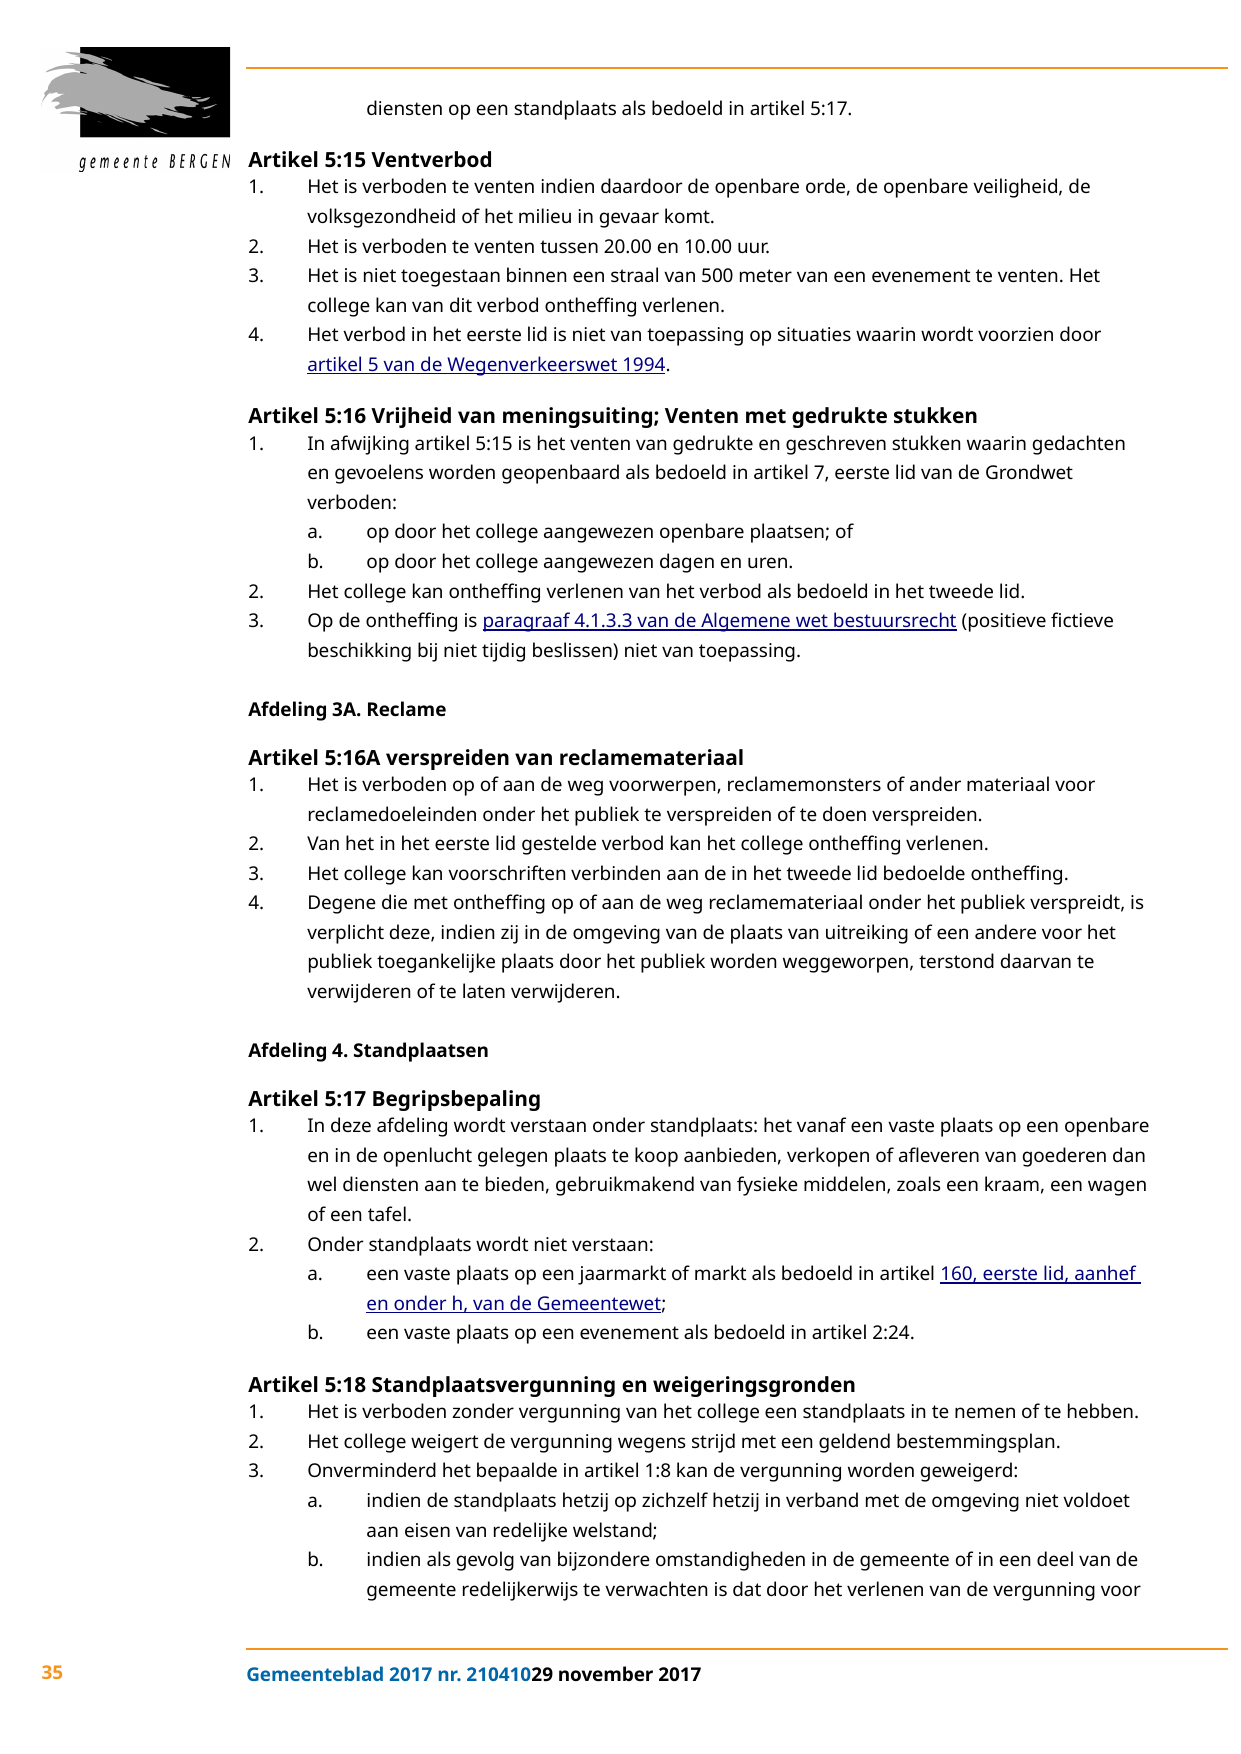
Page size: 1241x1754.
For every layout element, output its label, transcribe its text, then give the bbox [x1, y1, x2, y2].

list diensten op een standplaats als bedoeld in artikel 5:17. [307, 95, 1152, 121]
list indien de standplaats hetzij op zichzelf hetzij in verband met de omgeving niet voldoet aan eisen van redelijke welstand; [307, 1487, 1152, 1542]
list een vaste plaats op een jaarmarkt of markt als bedoeld in artikel 160, eerste lid, aanhef en onder h, van de Gemeentewet; [307, 1260, 1152, 1316]
list Het is verboden te venten indien daardoor de openbare orde, de openbare veiligheid, de volksgezondheid of het milieu in gevaar komt. [248, 174, 1152, 229]
picture [41, 47, 231, 172]
text Artikel 5:18 Standplaatsvergunning en weigeringsgronden [248, 1370, 1152, 1398]
list In deze afdeling wordt verstaan onder standplaats: het vanaf een vaste plaats op een openbare en in de openlucht gelegen plaats te koop aanbieden, verkopen of afleveren van goederen dan wel diensten aan te bieden, gebruikmakend van fysieke middelen, zoals een kraam, een wagen of een tafel. [248, 1112, 1152, 1227]
list In afwijking artikel 5:15 is het venten van gedrukte en geschreven stukken waarin gedachten en gevoelens worden geopenbaard als bedoeld in artikel 7, eerste lid van de Grondwet verboden: [248, 430, 1152, 515]
list op door het college aangewezen dagen en uren. [307, 548, 1152, 574]
list Onverminderd het bepaalde in artikel 1:8 kan de vergunning worden geweigerd: [248, 1458, 1152, 1483]
text Artikel 5:17 Begripsbepaling [248, 1084, 1152, 1112]
list Het college kan ontheffing verlenen van het verbod als bedoeld in het tweede lid. [248, 578, 1152, 604]
text Artikel 5:15 Ventverbod [248, 145, 1152, 174]
list Van het in het eerste lid gestelde verbod kan het college ontheffing verlenen. [248, 830, 1152, 856]
list een vaste plaats op een evenement als bedoeld in artikel 2:24. [307, 1319, 1152, 1345]
text Artikel 5:16 Vrijheid van meningsuiting; Venten met gedrukte stukken [248, 402, 1152, 430]
list Degene die met ontheffing op of aan de weg reclamemateriaal onder het publiek verspreidt, is verplicht deze, indien zij in de omgeving van de plaats van uitreiking of een andere voor het publiek toegankelijke plaats door het publiek worden weggeworpen, terstond daarvan te verwijderen of te laten verwijderen. [248, 889, 1152, 1004]
text Artikel 5:16A verspreiden van reclamemateriaal [248, 743, 1152, 771]
list Het is verboden te venten tussen 20.00 en 10.00 uur. [248, 233, 1152, 258]
list Het is verboden op of aan de weg voorwerpen, reclamemonsters of ander materiaal voor reclamedoeleinden onder het publiek te verspreiden of te doen verspreiden. [248, 771, 1152, 827]
list Het is niet toegestaan binnen een straal van 500 meter van een evenement te venten. Het college kan van dit verbod ontheffing verlenen. [248, 262, 1152, 318]
list Onder standplaats wordt niet verstaan: [248, 1231, 1152, 1257]
list indien als gevolg van bijzondere omstandigheden in de gemeente of in een deel van de gemeente redelijkerwijs te verwachten is dat door het verlenen van de vergunning voor [307, 1546, 1152, 1602]
text Afdeling 3A. Reclame [248, 696, 1152, 722]
list Het is verboden zonder vergunning van het college een standplaats in te nemen of te hebben. [248, 1398, 1152, 1424]
list Op de ontheffing is paragraaf 4.1.3.3 van de Algemene wet bestuursrecht (positieve fictieve beschikking bij niet tijdig beslissen) niet van toepassing. [248, 607, 1152, 663]
text Afdeling 4. Standplaatsen [248, 1037, 1152, 1063]
list Het verbod in het eerste lid is niet van toepassing op situaties waarin wordt voorzien door artikel 5 van de Wegenverkeerswet 1994. [248, 322, 1152, 377]
list Het college weigert de vergunning wegens strijd met een geldend bestemmingsplan. [248, 1428, 1152, 1454]
list Het college kan voorschriften verbinden aan de in het tweede lid bedoelde ontheffing. [248, 860, 1152, 886]
list op door het college aangewezen openbare plaatsen; of [307, 519, 1152, 544]
